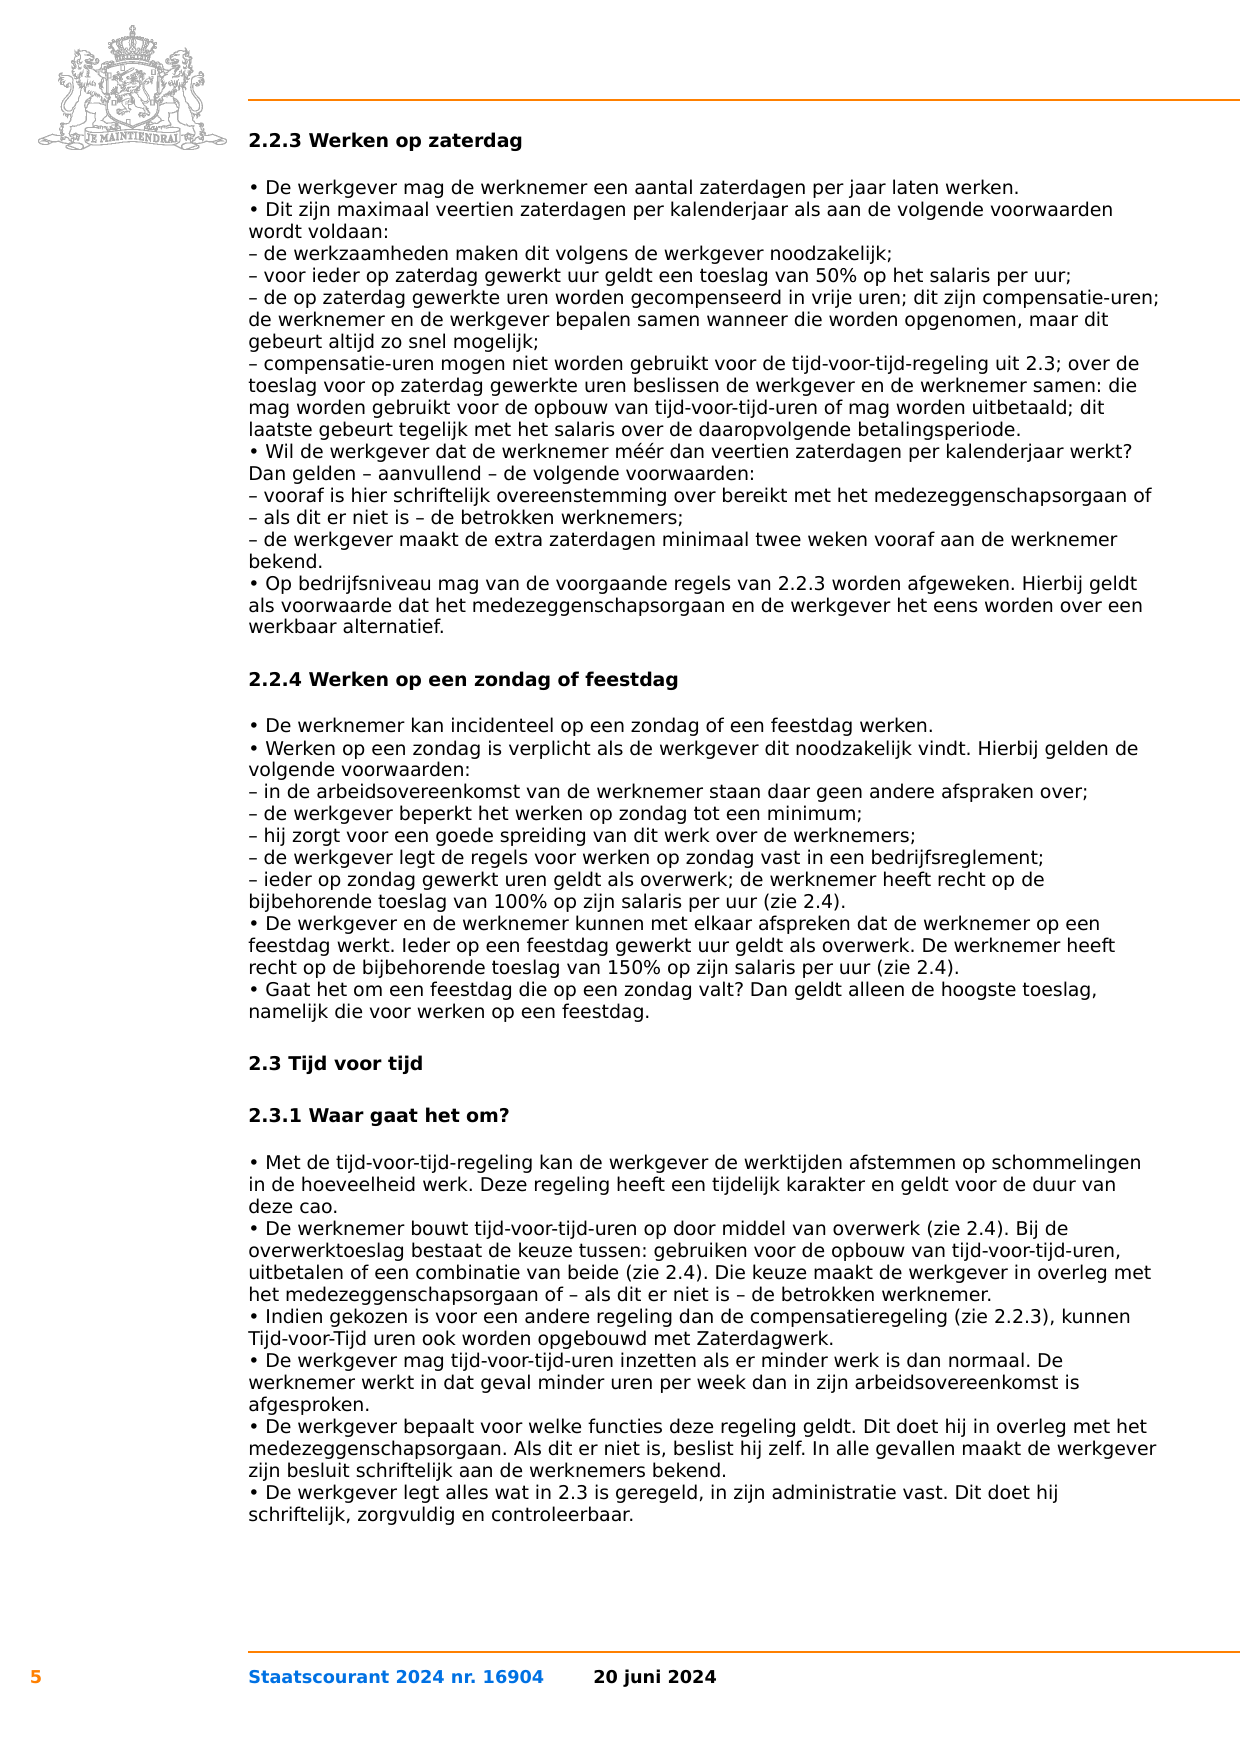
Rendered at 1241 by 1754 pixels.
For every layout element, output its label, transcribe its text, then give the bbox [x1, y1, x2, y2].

text • De werkgever mag de werknemer een aantal zaterdagen per jaar laten werken. [248, 177, 1163, 199]
text – in de arbeidsovereenkomst van de werknemer staan daar geen andere afspraken over; [248, 781, 1163, 803]
subtitle 2.2.4 Werken op een zondag of feestdag [248, 668, 1163, 690]
text • Werken op een zondag is verplicht als de werkgever dit noodzakelijk vindt. Hierbij gelden de volgende voorwaarden: [248, 737, 1163, 781]
text – de op zaterdag gewerkte uren worden gecompenseerd in vrije uren; dit zijn compensatie-uren; de werknemer en de werkgever bepalen samen wanneer die worden opgenomen, maar dit gebeurt altijd zo snel mogelijk; [248, 287, 1163, 353]
text – de werkgever maakt de extra zaterdagen minimaal twee weken vooraf aan de werknemer bekend. [248, 528, 1163, 572]
text • De werkgever en de werknemer kunnen met elkaar afspreken dat de werknemer op een feestdag werkt. Ieder op een feestdag gewerkt uur geldt als overwerk. De werknemer heeft recht op de bijbehorende toeslag van 150% op zijn salaris per uur (zie 2.4). [248, 913, 1163, 979]
text • De werkgever bepaalt voor welke functies deze regeling geldt. Dit doet hij in overleg met het medezeggenschapsorgaan. Als dit er niet is, beslist hij zelf. In alle gevallen maakt de werkgever zijn besluit schriftelijk aan de werknemers bekend. [248, 1416, 1163, 1482]
text • De werknemer bouwt tijd-voor-tijd-uren op door middel van overwerk (zie 2.4). Bij de overwerktoeslag bestaat de keuze tussen: gebruiken voor de opbouw van tijd-voor-tijd-uren, uitbetalen of een combinatie van beide (zie 2.4). Die keuze maakt de werkgever in overleg met het medezeggenschapsorgaan of – als dit er niet is – de betrokken werknemer. [248, 1218, 1163, 1306]
text • Dit zijn maximaal veertien zaterdagen per kalenderjaar als aan de volgende voorwaarden wordt voldaan: [248, 199, 1163, 243]
subtitle 2.2.3 Werken op zaterdag [248, 130, 1163, 152]
text • De werkgever mag tijd-voor-tijd-uren inzetten als er minder werk is dan normaal. De werknemer werkt in dat geval minder uren per week dan in zijn arbeidsovereenkomst is afgesproken. [248, 1350, 1163, 1416]
text – hij zorgt voor een goede spreiding van dit werk over de werknemers; [248, 825, 1163, 847]
text • Wil de werkgever dat de werknemer méér dan veertien zaterdagen per kalenderjaar werkt? Dan gelden – aanvullend – de volgende voorwaarden: [248, 441, 1163, 484]
subtitle 2.3 Tijd voor tijd [248, 1053, 1163, 1075]
subtitle 2.3.1 Waar gaat het om? [248, 1105, 1163, 1127]
text – ieder op zondag gewerkt uren geldt als overwerk; de werknemer heeft recht op de bijbehorende toeslag van 100% op zijn salaris per uur (zie 2.4). [248, 869, 1163, 913]
text – compensatie-uren mogen niet worden gebruikt voor de tijd-voor-tijd-regeling uit 2.3; over de toeslag voor op zaterdag gewerkte uren beslissen de werkgever en de werknemer samen: die mag worden gebruikt voor de opbouw van tijd-voor-tijd-uren of mag worden uitbetaald; dit laatste gebeurt tegelijk met het salaris over de daaropvolgende betalingsperiode. [248, 353, 1163, 441]
text • Indien gekozen is voor een andere regeling dan de compensatieregeling (zie 2.2.3), kunnen Tijd-voor-Tijd uren ook worden opgebouwd met Zaterdagwerk. [248, 1306, 1163, 1350]
text • Gaat het om een feestdag die op een zondag valt? Dan geldt alleen de hoogste toeslag, namelijk die voor werken op een feestdag. [248, 979, 1163, 1023]
text • De werkgever legt alles wat in 2.3 is geregeld, in zijn administratie vast. Dit doet hij schriftelijk, zorgvuldig en controleerbaar. [248, 1482, 1163, 1526]
text – de werkgever legt de regels voor werken op zondag vast in een bedrijfsreglement; [248, 847, 1163, 869]
text • Op bedrijfsniveau mag van de voorgaande regels van 2.2.3 worden afgeweken. Hierbij geldt als voorwaarde dat het medezeggenschapsorgaan en de werkgever het eens worden over een werkbaar alternatief. [248, 572, 1163, 638]
text • De werknemer kan incidenteel op een zondag of een feestdag werken. [248, 715, 1163, 737]
picture [38, 25, 227, 150]
text • Met de tijd-voor-tijd-regeling kan de werkgever de werktijden afstemmen op schommelingen in de hoeveelheid werk. Deze regeling heeft een tijdelijk karakter en geldt voor de duur van deze cao. [248, 1152, 1163, 1218]
text – de werkgever beperkt het werken op zondag tot een minimum; [248, 803, 1163, 825]
text – vooraf is hier schriftelijk overeenstemming over bereikt met het medezeggenschapsorgaan of – als dit er niet is – de betrokken werknemers; [248, 484, 1163, 528]
text – de werkzaamheden maken dit volgens de werkgever noodzakelijk; [248, 243, 1163, 265]
text – voor ieder op zaterdag gewerkt uur geldt een toeslag van 50% op het salaris per uur; [248, 265, 1163, 287]
